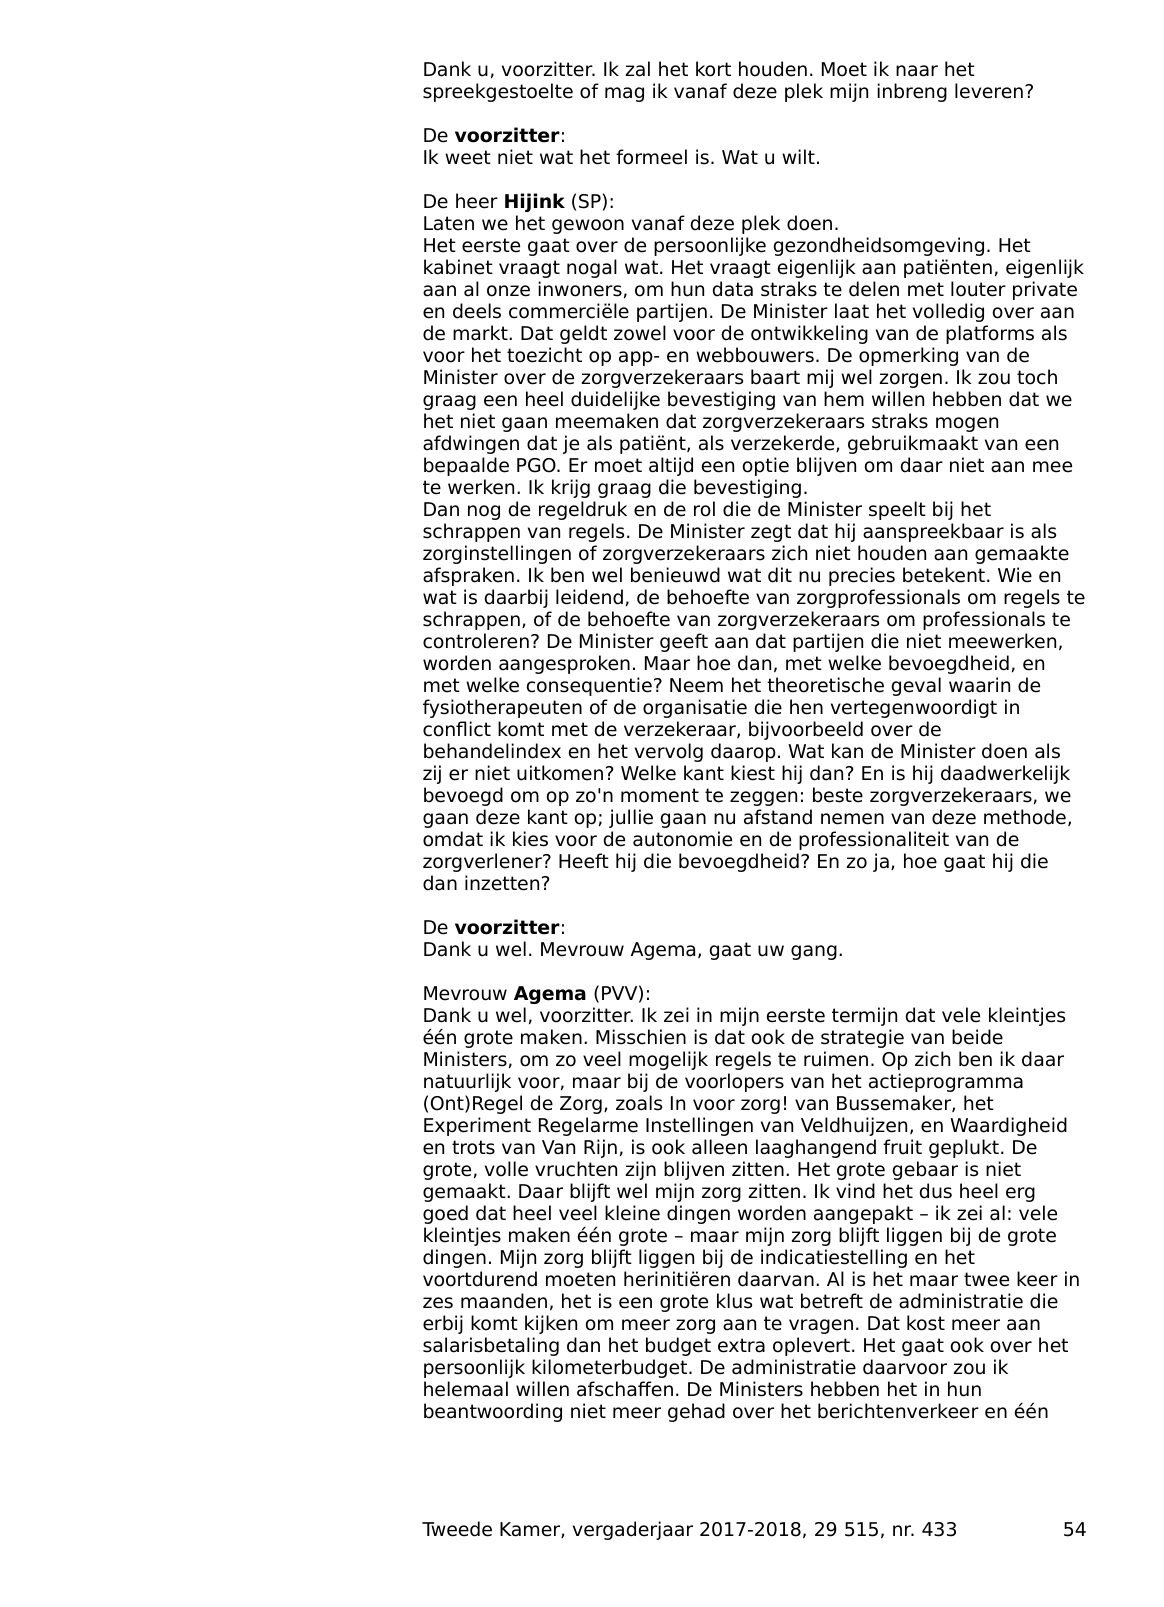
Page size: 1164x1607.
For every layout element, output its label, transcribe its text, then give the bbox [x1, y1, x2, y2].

text Dank u wel, voorzitter. Ik zei in mijn eerste termijn dat vele kleintjes één grote maken. Misschien is dat ook de strategie van beide Ministers, om zo veel mogelijk regels te ruimen. Op zich ben ik daar natuurlijk voor, maar bij de voorlopers van het actieprogramma (Ont)Regel de Zorg, zoals In voor zorg! van Bussemaker, het Experiment Regelarme Instellingen van Veldhuijzen, en Waardigheid en trots van Van Rijn, is ook alleen laaghangend fruit geplukt. De grote, volle vruchten zijn blijven zitten. Het grote gebaar is niet gemaakt. Daar blijft wel mijn zorg zitten. Ik vind het dus heel erg goed dat heel veel kleine dingen worden aangepakt – ik zei al: vele kleintjes maken één grote – maar mijn zorg blijft liggen bij de grote dingen. Mijn zorg blijft liggen bij de indicatiestelling en het voortdurend moeten herinitiëren daarvan. Al is het maar twee keer in zes maanden, het is een grote klus wat betreft de administratie die erbij komt kijken om meer zorg aan te vragen. Dat kost meer aan salarisbetaling dan het budget extra oplevert. Het gaat ook over het persoonlijk kilometerbudget. De administratie daarvoor zou ik helemaal willen afschaffen. De Ministers hebben het in hun beantwoording niet meer gehad over het berichtenverkeer en één [422, 1005, 1087, 1423]
text Mevrouw Agema (PVV): [422, 983, 1087, 1005]
text De heer Hijink (SP): [422, 191, 1087, 213]
text Het eerste gaat over de persoonlijke gezondheidsomgeving. Het kabinet vraagt nogal wat. Het vraagt eigenlijk aan patiënten, eigenlijk aan al onze inwoners, om hun data straks te delen met louter private en deels commerciële partijen. De Minister laat het volledig over aan de markt. Dat geldt zowel voor de ontwikkeling van de platforms als voor het toezicht op app- en webbouwers. De opmerking van de Minister over de zorgverzekeraars baart mij wel zorgen. Ik zou toch graag een heel duidelijke bevestiging van hem willen hebben dat we het niet gaan meemaken dat zorgverzekeraars straks mogen afdwingen dat je als patiënt, als verzekerde, gebruikmaakt van een bepaalde PGO. Er moet altijd een optie blijven om daar niet aan mee te werken. Ik krijg graag die bevestiging. [422, 235, 1087, 499]
text Dank u, voorzitter. Ik zal het kort houden. Moet ik naar het spreekgestoelte of mag ik vanaf deze plek mijn inbreng leveren? [422, 59, 1087, 103]
text Dank u wel. Mevrouw Agema, gaat uw gang. [422, 939, 1087, 961]
text De voorzitter: [422, 917, 1087, 939]
text Ik weet niet wat het formeel is. Wat u wilt. [422, 147, 1087, 169]
text De voorzitter: [422, 125, 1087, 147]
text Laten we het gewoon vanaf deze plek doen. [422, 213, 1087, 235]
text Dan nog de regeldruk en de rol die de Minister speelt bij het schrappen van regels. De Minister zegt dat hij aanspreekbaar is als zorginstellingen of zorgverzekeraars zich niet houden aan gemaakte afspraken. Ik ben wel benieuwd wat dit nu precies betekent. Wie en wat is daarbij leidend, de behoefte van zorgprofessionals om regels te schrappen, of de behoefte van zorgverzekeraars om professionals te controleren? De Minister geeft aan dat partijen die niet meewerken, worden aangesproken. Maar hoe dan, met welke bevoegdheid, en met welke consequentie? Neem het theoretische geval waarin de fysiotherapeuten of de organisatie die hen vertegenwoordigt in conflict komt met de verzekeraar, bijvoorbeeld over de behandelindex en het vervolg daarop. Wat kan de Minister doen als zij er niet uitkomen? Welke kant kiest hij dan? En is hij daadwerkelijk bevoegd om op zo'n moment te zeggen: beste zorgverzekeraars, we gaan deze kant op; jullie gaan nu afstand nemen van deze methode, omdat ik kies voor de autonomie en de professionaliteit van de zorgverlener? Heeft hij die bevoegdheid? En zo ja, hoe gaat hij die dan inzetten? [422, 499, 1087, 895]
